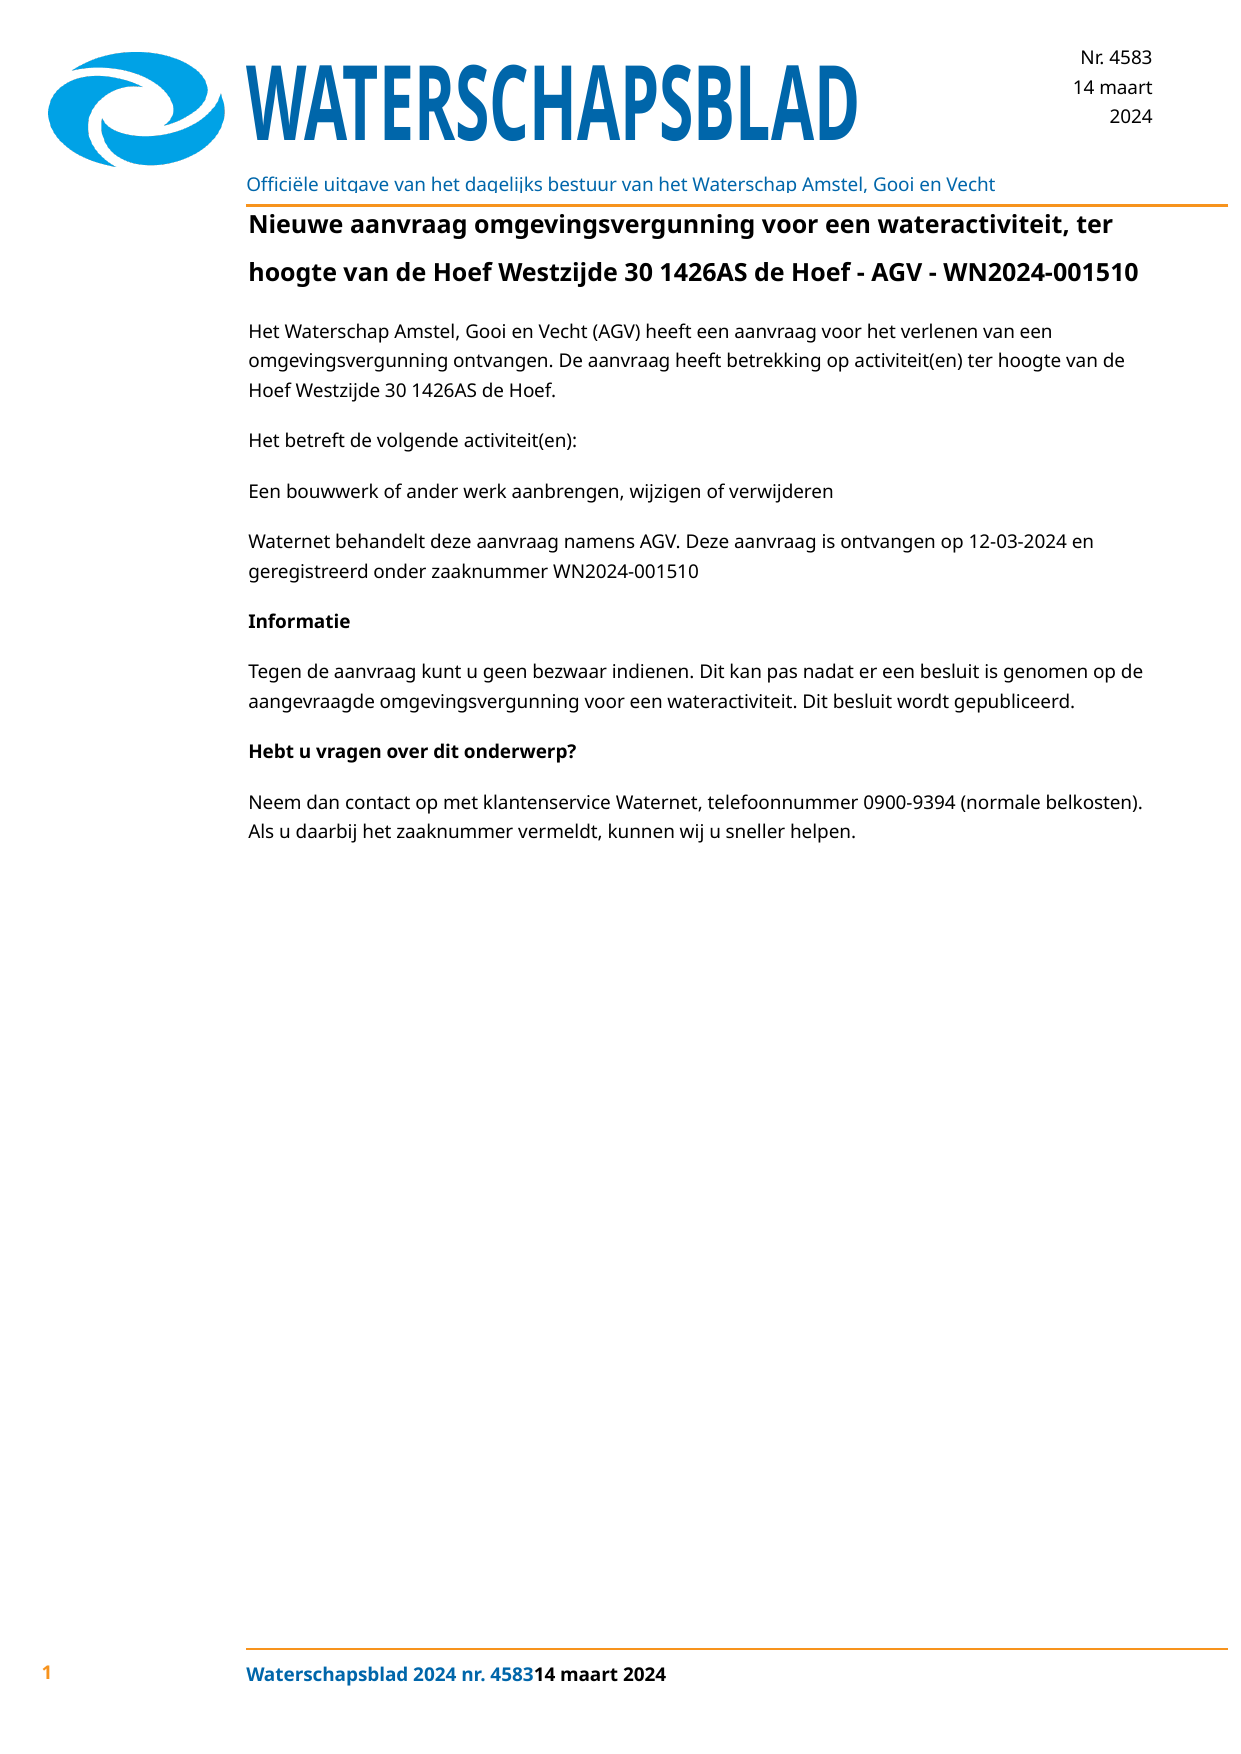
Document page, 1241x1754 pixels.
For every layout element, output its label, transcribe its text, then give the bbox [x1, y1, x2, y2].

text Neem dan contact op met klantenservice Waternet, telefoonnummer 0900-9394 (normale belkosten). Als u daarbij het zaaknummer vermeldt, kunnen wij u sneller helpen. [248, 789, 1152, 844]
text Tegen de aanvraag kunt u geen bezwaar indienen. Dit kan pas nadat er een besluit is genomen op de aangevraagde omgevingsvergunning voor een wateractiviteit. Dit besluit wordt gepubliceerd. [248, 659, 1152, 714]
text Hebt u vragen over dit onderwerp? [248, 739, 1152, 764]
text Informatie [248, 608, 1152, 634]
picture [41, 47, 231, 172]
text Het betreft de volgende activiteit(en): [248, 427, 1152, 453]
text Waternet behandelt deze aanvraag namens AGV. Deze aanvraag is ontvangen op 12-03-2024 en geregistreerd onder zaaknummer WN2024-001510 [248, 528, 1152, 584]
text Een bouwwerk of ander werk aanbrengen, wijzigen of verwijderen [248, 478, 1152, 504]
text Nieuwe aanvraag omgevingsvergunning voor een wateractiviteit, ter hoogte van de Hoef Westzijde 30 1426AS de Hoef - AGV - WN2024-001510 [248, 207, 1152, 288]
text Het Waterschap Amstel, Gooi en Vecht (AGV) heeft een aanvraag voor het verlenen van een omgevingsvergunning ontvangen. De aanvraag heeft betrekking op activiteit(en) ter hoogte van de Hoef Westzijde 30 1426AS de Hoef. [248, 318, 1152, 403]
